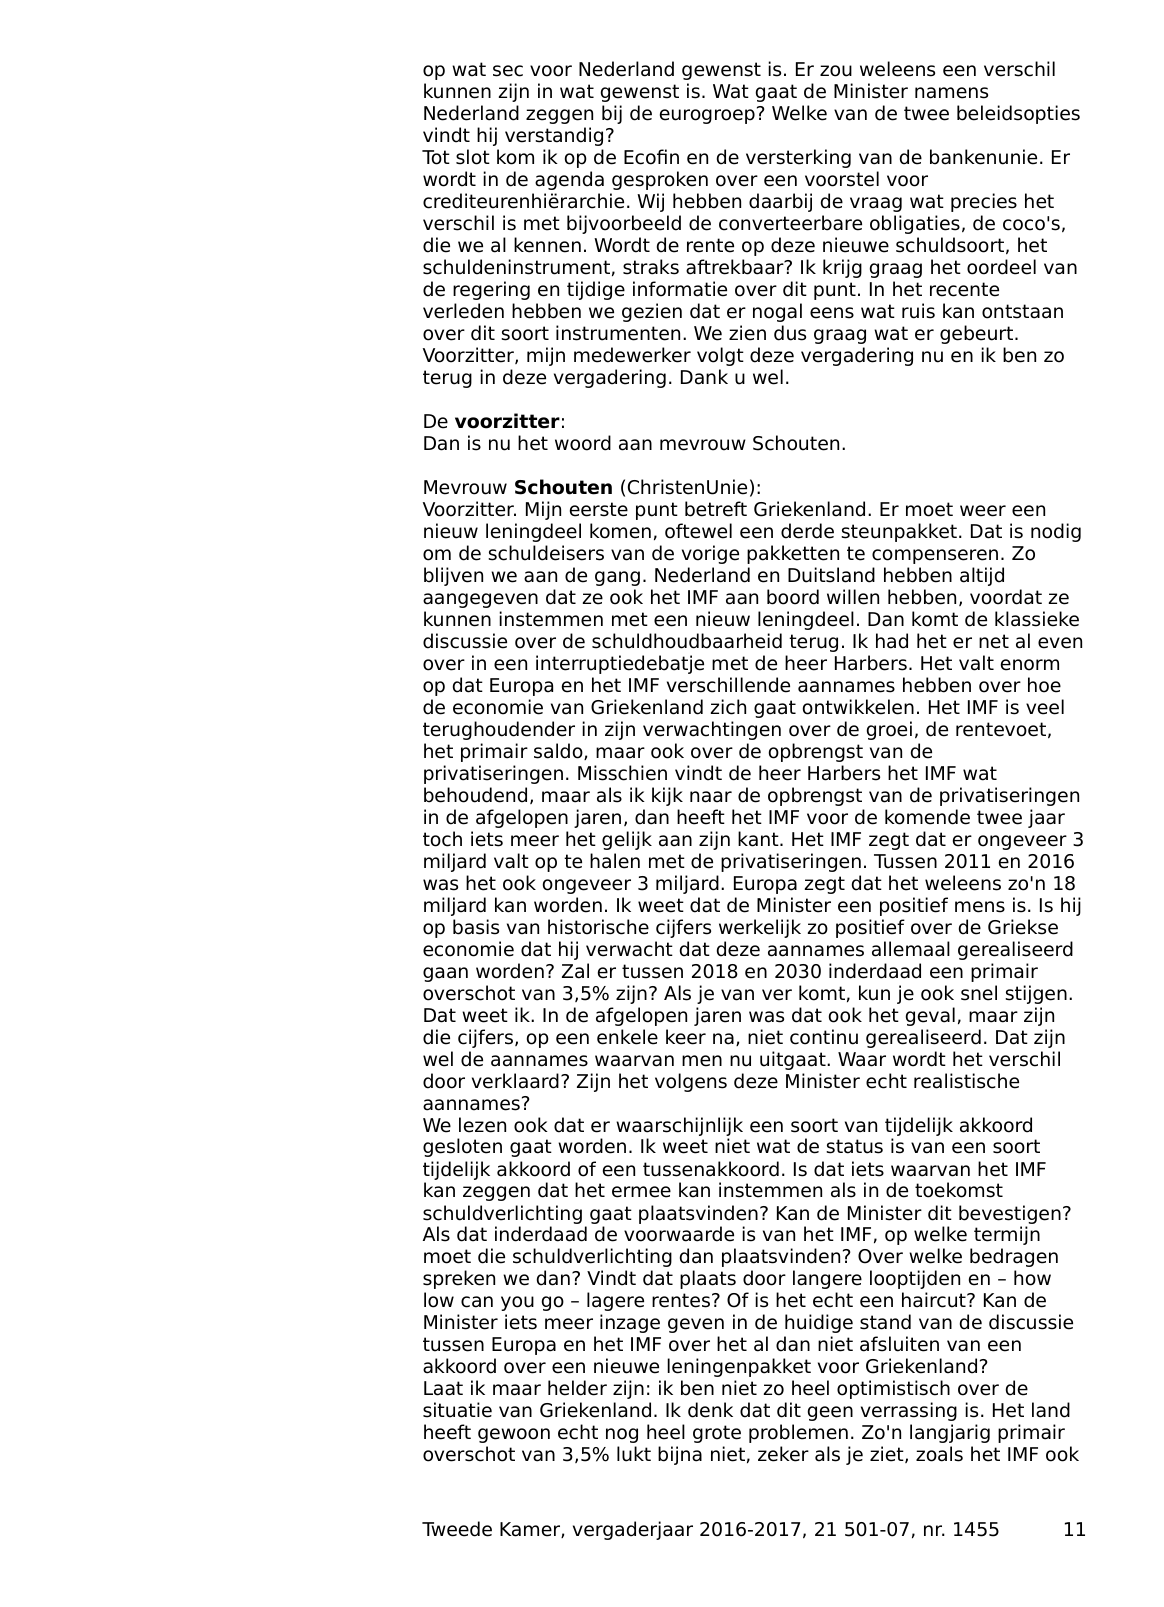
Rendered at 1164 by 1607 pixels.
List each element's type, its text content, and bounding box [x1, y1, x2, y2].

text De voorzitter: [422, 411, 1087, 433]
text Voorzitter, mijn medewerker volgt deze vergadering nu en ik ben zo terug in deze vergadering. Dank u wel. [422, 345, 1087, 389]
text Voorzitter. Mijn eerste punt betreft Griekenland. Er moet weer een nieuw leningdeel komen, oftewel een derde steunpakket. Dat is nodig om de schuldeisers van de vorige pakketten te compenseren. Zo blijven we aan de gang. Nederland en Duitsland hebben altijd aangegeven dat ze ook het IMF aan boord willen hebben, voordat ze kunnen instemmen met een nieuw leningdeel. Dan komt de klassieke discussie over de schuldhoudbaarheid terug. Ik had het er net al even over in een interruptiedebatje met de heer Harbers. Het valt enorm op dat Europa en het IMF verschillende aannames hebben over hoe de economie van Griekenland zich gaat ontwikkelen. Het IMF is veel terughoudender in zijn verwachtingen over de groei, de rentevoet, het primair saldo, maar ook over de opbrengst van de privatiseringen. Misschien vindt de heer Harbers het IMF wat behoudend, maar als ik kijk naar de opbrengst van de privatiseringen in de afgelopen jaren, dan heeft het IMF voor de komende twee jaar toch iets meer het gelijk aan zijn kant. Het IMF zegt dat er ongeveer 3 miljard valt op te halen met de privatiseringen. Tussen 2011 en 2016 was het ook ongeveer 3 miljard. Europa zegt dat het weleens zo'n 18 miljard kan worden. Ik weet dat de Minister een positief mens is. Is hij op basis van historische cijfers werkelijk zo positief over de Griekse economie dat hij verwacht dat deze aannames allemaal gerealiseerd gaan worden? Zal er tussen 2018 en 2030 inderdaad een primair overschot van 3,5% zijn? Als je van ver komt, kun je ook snel stijgen. Dat weet ik. In de afgelopen jaren was dat ook het geval, maar zijn die cijfers, op een enkele keer na, niet continu gerealiseerd. Dat zijn wel de aannames waarvan men nu uitgaat. Waar wordt het verschil door verklaard? Zijn het volgens deze Minister echt realistische aannames? [422, 499, 1087, 1114]
text Laat ik maar helder zijn: ik ben niet zo heel optimistisch over de situatie van Griekenland. Ik denk dat dit geen verrassing is. Het land heeft gewoon echt nog heel grote problemen. Zo'n langjarig primair overschot van 3,5% lukt bijna niet, zeker als je ziet, zoals het IMF ook [422, 1378, 1087, 1466]
text Mevrouw Schouten (ChristenUnie): [422, 477, 1087, 499]
text op wat sec voor Nederland gewenst is. Er zou weleens een verschil kunnen zijn in wat gewenst is. Wat gaat de Minister namens Nederland zeggen bij de eurogroep? Welke van de twee beleidsopties vindt hij verstandig? [422, 59, 1087, 147]
text Dan is nu het woord aan mevrouw Schouten. [422, 433, 1087, 455]
text Tot slot kom ik op de Ecofin en de versterking van de bankenunie. Er wordt in de agenda gesproken over een voorstel voor crediteurenhiërarchie. Wij hebben daarbij de vraag wat precies het verschil is met bijvoorbeeld de converteerbare obligaties, de coco's, die we al kennen. Wordt de rente op deze nieuwe schuldsoort, het schuldeninstrument, straks aftrekbaar? Ik krijg graag het oordeel van de regering en tijdige informatie over dit punt. In het recente verleden hebben we gezien dat er nogal eens wat ruis kan ontstaan over dit soort instrumenten. We zien dus graag wat er gebeurt. [422, 147, 1087, 345]
text We lezen ook dat er waarschijnlijk een soort van tijdelijk akkoord gesloten gaat worden. Ik weet niet wat de status is van een soort tijdelijk akkoord of een tussenakkoord. Is dat iets waarvan het IMF kan zeggen dat het ermee kan instemmen als in de toekomst schuldverlichting gaat plaatsvinden? Kan de Minister dit bevestigen? Als dat inderdaad de voorwaarde is van het IMF, op welke termijn moet die schuldverlichting dan plaatsvinden? Over welke bedragen spreken we dan? Vindt dat plaats door langere looptijden en – how low can you go – lagere rentes? Of is het echt een haircut? Kan de Minister iets meer inzage geven in de huidige stand van de discussie tussen Europa en het IMF over het al dan niet afsluiten van een akkoord over een nieuwe leningenpakket voor Griekenland? [422, 1114, 1087, 1378]
